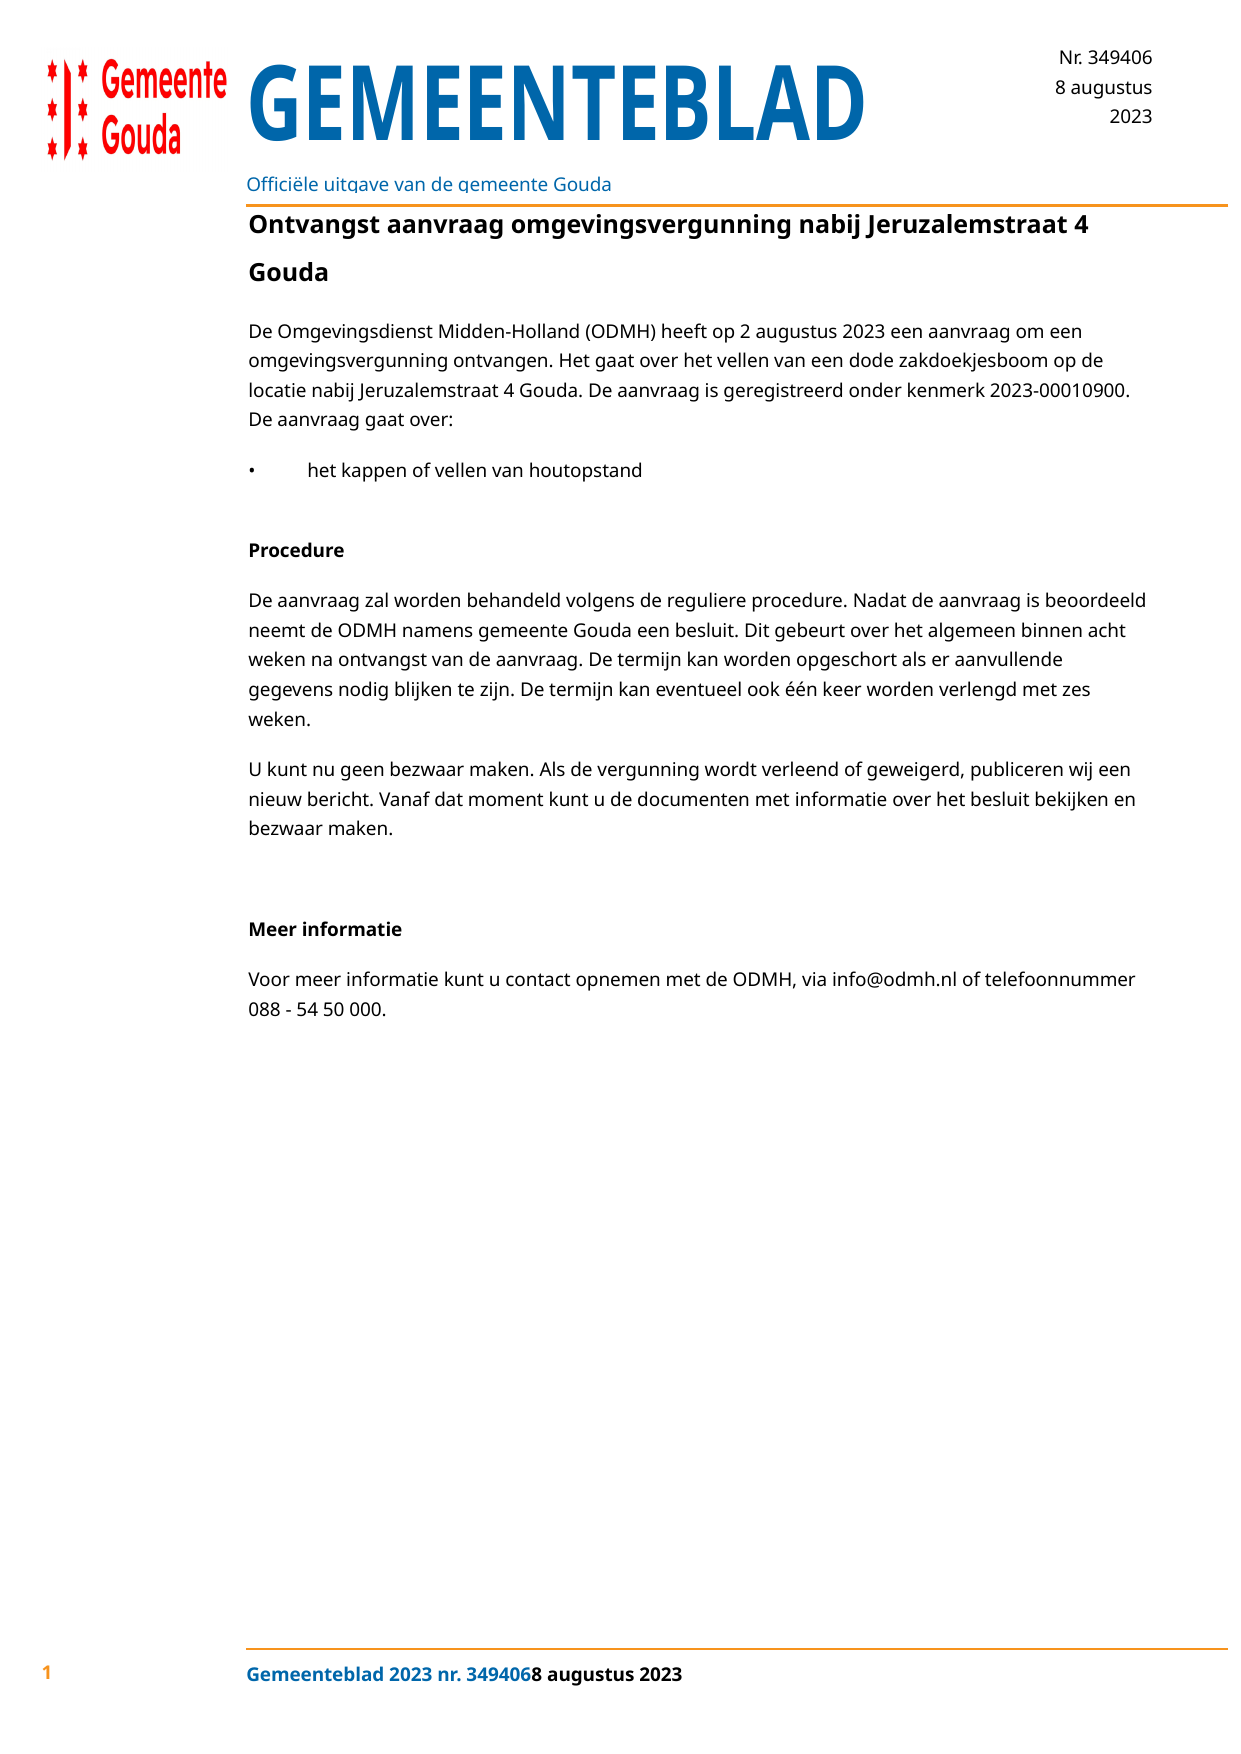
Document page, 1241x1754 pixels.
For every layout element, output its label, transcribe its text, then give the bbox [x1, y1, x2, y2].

text Meer informatie [248, 916, 1152, 942]
text Voor meer informatie kunt u contact opnemen met de ODMH, via info@odmh.nl of telefoonnummer 088 - 54 50 000. [248, 967, 1152, 1022]
list het kappen of vellen van houtopstand [248, 457, 1152, 483]
picture [41, 47, 231, 172]
text De aanvraag zal worden behandeld volgens de reguliere procedure. Nadat de aanvraag is beoordeeld neemt de ODMH namens gemeente Gouda een besluit. Dit gebeurt over het algemeen binnen acht weken na ontvangst van de aanvraag. De termijn kan worden opgeschort als er aanvullende gegevens nodig blijken te zijn. De termijn kan eventueel ook één keer worden verlengd met zes weken. [248, 587, 1152, 732]
text Ontvangst aanvraag omgevingsvergunning nabij Jeruzalemstraat 4 Gouda [248, 207, 1152, 288]
text Procedure [248, 537, 1152, 563]
text U kunt nu geen bezwaar maken. Als de vergunning wordt verleend of geweigerd, publiceren wij een nieuw bericht. Vanaf dat moment kunt u de documenten met informatie over het besluit bekijken en bezwaar maken. [248, 756, 1152, 841]
text De Omgevingsdienst Midden-Holland (ODMH) heeft op 2 augustus 2023 een aanvraag om een omgevingsvergunning ontvangen. Het gaat over het vellen van een dode zakdoekjesboom op de locatie nabij Jeruzalemstraat 4 Gouda. De aanvraag is geregistreerd onder kenmerk 2023-00010900. De aanvraag gaat over: [248, 318, 1152, 432]
